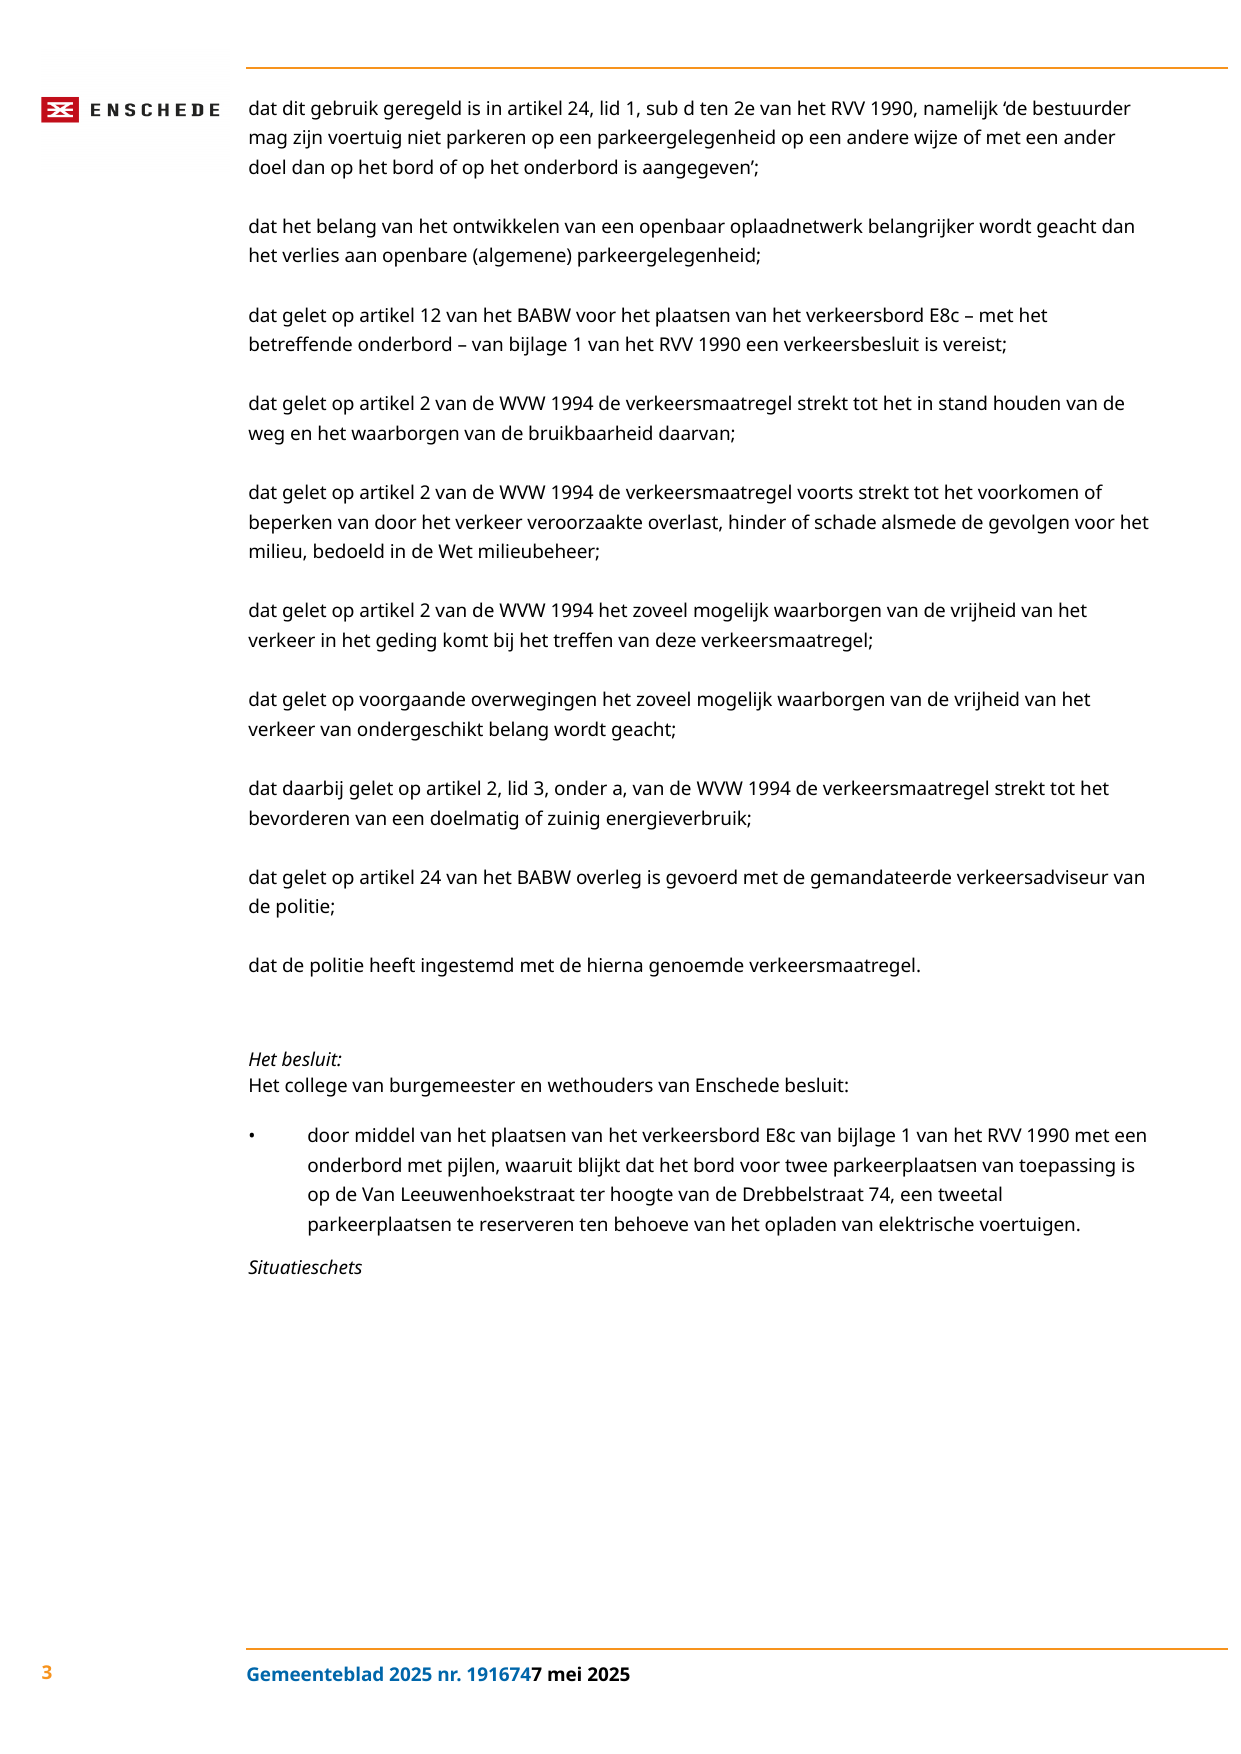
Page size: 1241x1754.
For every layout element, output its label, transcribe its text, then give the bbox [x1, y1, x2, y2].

list door middel van het plaatsen van het verkeersbord E8c van bijlage 1 van het RVV 1990 met een onderbord met pijlen, waaruit blijkt dat het bord voor twee parkeerplaatsen van toepassing is op de Van Leeuwenhoekstraat ter hoogte van de Drebbelstraat 74, een tweetal parkeerplaatsen te reserveren ten behoeve van het opladen van elektrische voertuigen. [248, 1122, 1152, 1237]
text dat gelet op artikel 2 van de WVW 1994 het zoveel mogelijk waarborgen van de vrijheid van het verkeer in het geding komt bij het treffen van deze verkeersmaatregel; [248, 598, 1152, 653]
text dat gelet op artikel 2 van de WVW 1994 de verkeersmaatregel strekt tot het in stand houden van de weg en het waarborgen van de bruikbaarheid daarvan; [248, 391, 1152, 446]
text dat gelet op artikel 12 van het BABW voor het plaatsen van het verkeersbord E8c – met het betreffende onderbord – van bijlage 1 van het RVV 1990 een verkeersbesluit is vereist; [248, 302, 1152, 357]
text dat de politie heeft ingestemd met de hierna genoemde verkeersmaatregel. [248, 953, 1152, 978]
text dat daarbij gelet op artikel 2, lid 3, onder a, van de WVW 1994 de verkeersmaatregel strekt tot het bevorderen van een doelmatig of zuinig energieverbruik; [248, 775, 1152, 831]
text dat dit gebruik geregeld is in artikel 24, lid 1, sub d ten 2e van het RVV 1990, namelijk ‘de bestuurder mag zijn voertuig niet parkeren op een parkeergelegenheid op een andere wijze of met een ander doel dan op het bord of op het onderbord is aangegeven’; [248, 95, 1152, 180]
text dat het belang van het ontwikkelen van een openbaar oplaadnetwerk belangrijker wordt geacht dan het verlies aan openbare (algemene) parkeergelegenheid; [248, 213, 1152, 268]
text Het besluit: [248, 1046, 1152, 1072]
text Het college van burgemeester en wethouders van Enschede besluit: [248, 1072, 1152, 1098]
picture [41, 47, 231, 172]
text dat gelet op artikel 24 van het BABW overleg is gevoerd met de gemandateerde verkeersadviseur van de politie; [248, 864, 1152, 919]
text dat gelet op artikel 2 van de WVW 1994 de verkeersmaatregel voorts strekt tot het voorkomen of beperken van door het verkeer veroorzaakte overlast, hinder of schade alsmede de gevolgen voor het milieu, bedoeld in de Wet milieubeheer; [248, 479, 1152, 564]
text Situatieschets [248, 1254, 1152, 1280]
text dat gelet op voorgaande overwegingen het zoveel mogelijk waarborgen van de vrijheid van het verkeer van ondergeschikt belang wordt geacht; [248, 686, 1152, 742]
